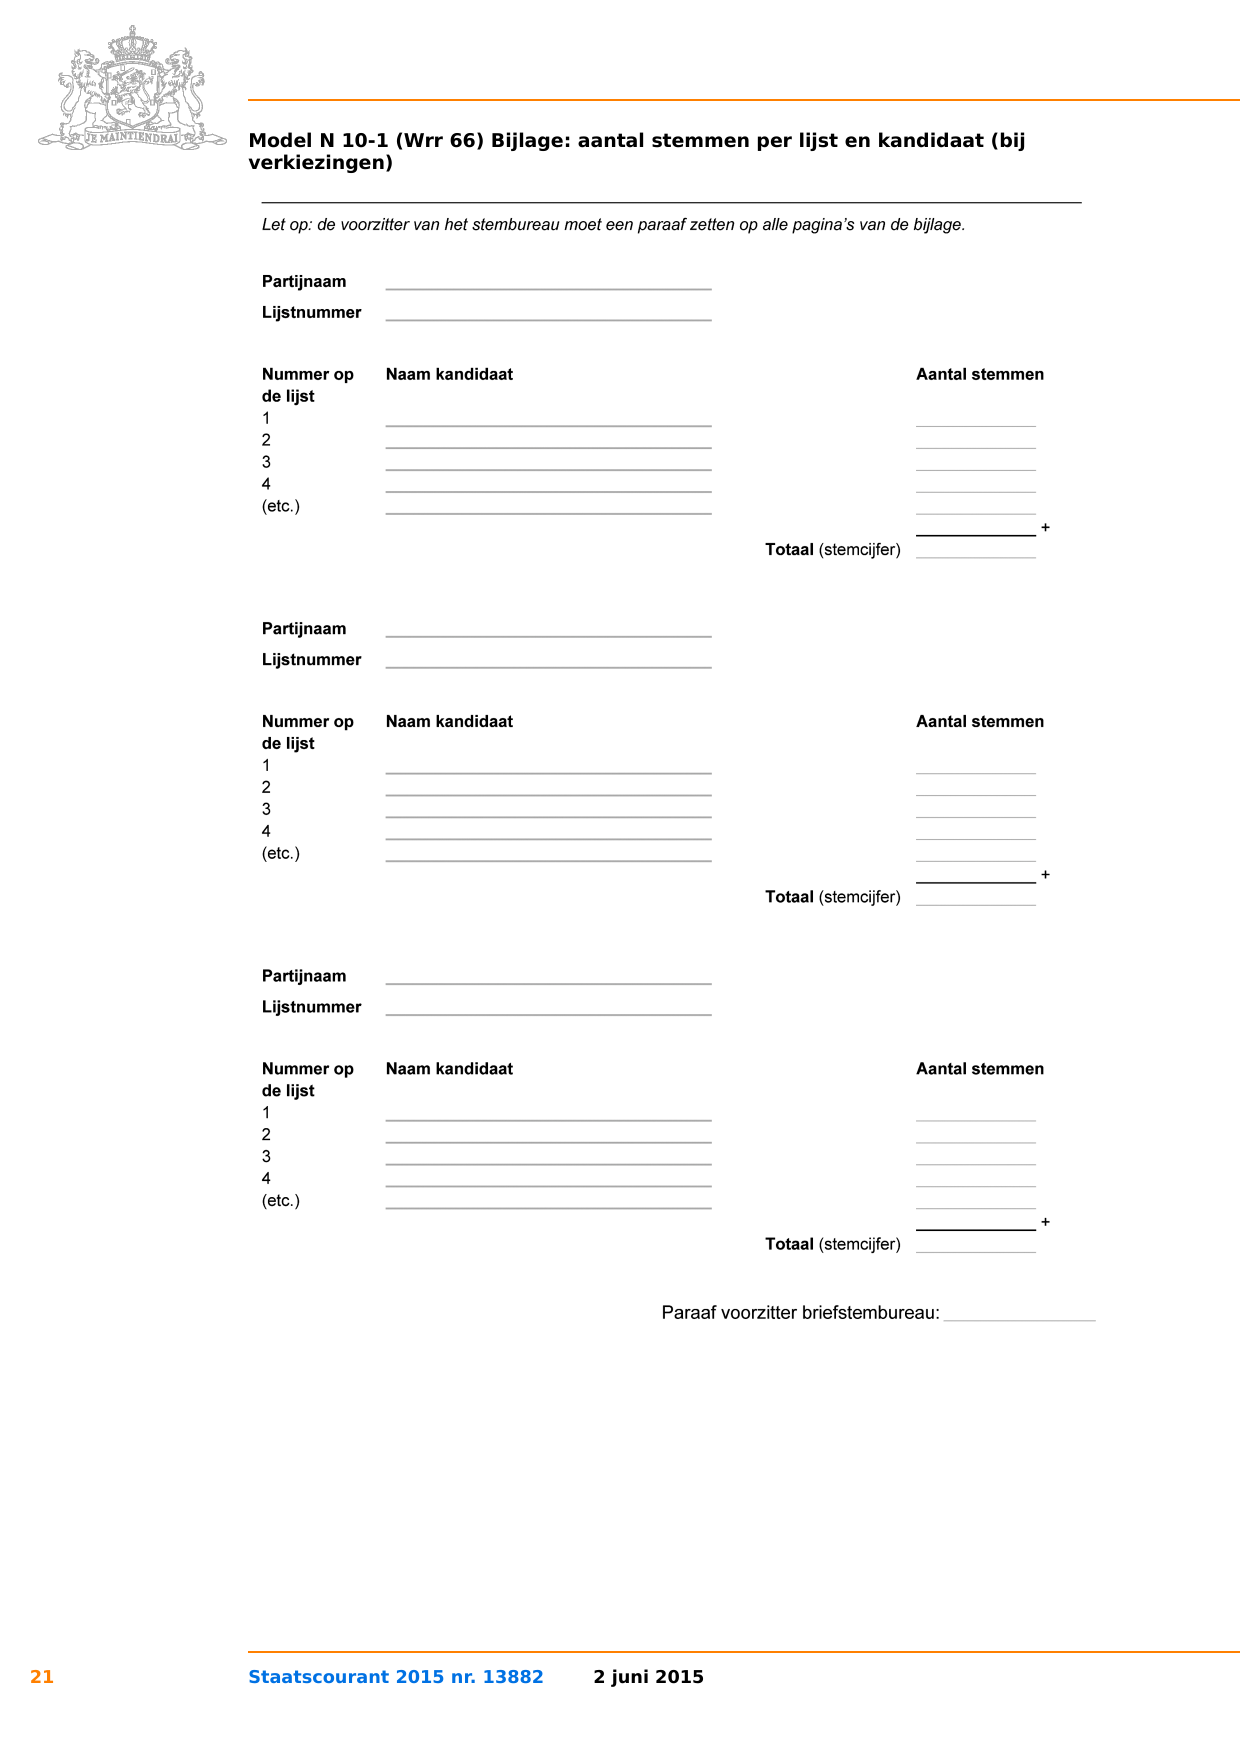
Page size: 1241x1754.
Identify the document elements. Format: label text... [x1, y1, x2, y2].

subtitle Model N 10-1 (Wrr 66) Bijlage: aantal stemmen per lijst en kandidaat (bij verkiezingen) [248, 130, 1163, 174]
picture [38, 25, 227, 150]
picture [248, 198, 1134, 1327]
